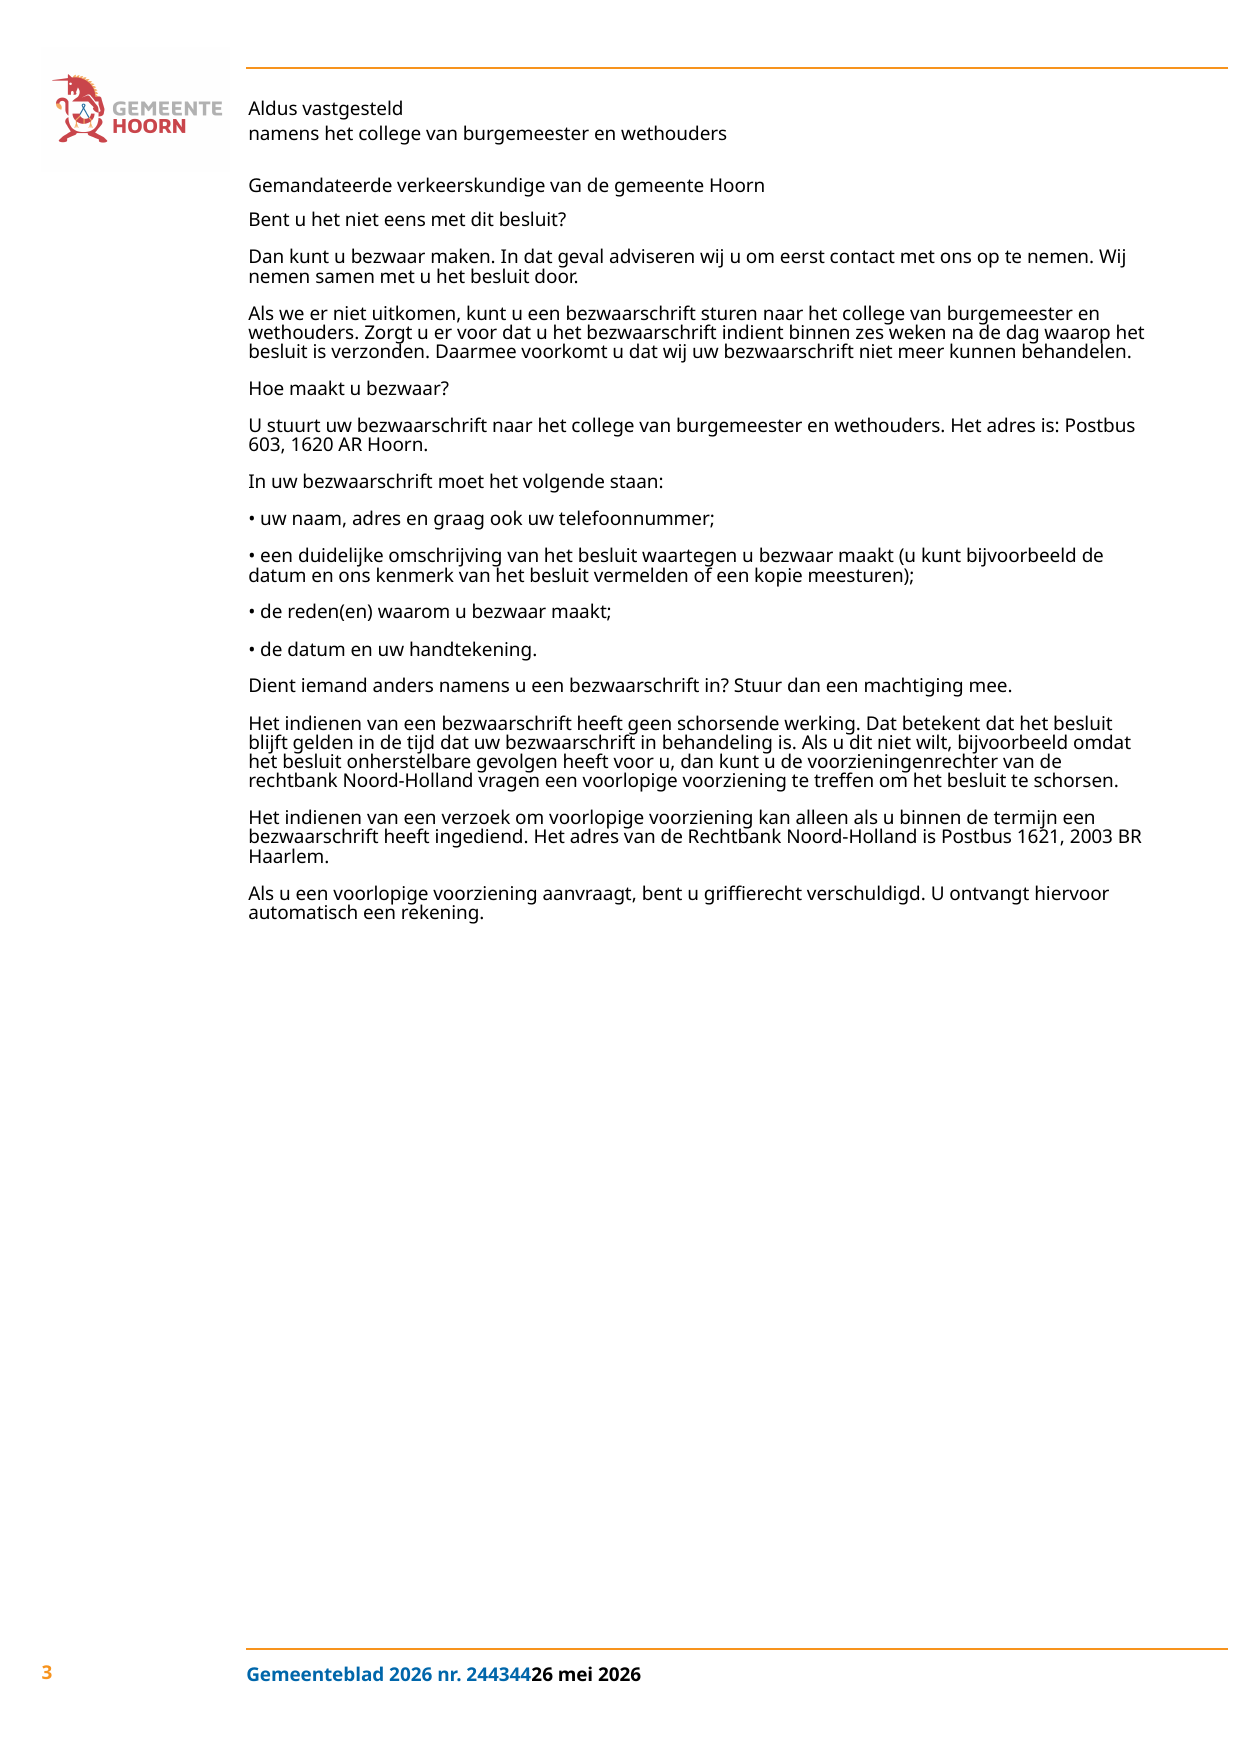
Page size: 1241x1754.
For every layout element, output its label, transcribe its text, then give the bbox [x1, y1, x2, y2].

text • een duidelijke omschrijving van het besluit waartegen u bezwaar maakt (u kunt bijvoorbeeld de datum en ons kenmerk van het besluit vermelden of een kopie meesturen); [248, 547, 1152, 586]
text U stuurt uw bezwaarschrift naar het college van burgemeester en wethouders. Het adres is: Postbus 603, 1620 AR Hoorn. [248, 417, 1152, 456]
text Het indienen van een bezwaarschrift heeft geen schorsende werking. Dat betekent dat het besluit blijft gelden in de tijd dat uw bezwaarschrift in behandeling is. Als u dit niet wilt, bijvoorbeeld omdat het besluit onherstelbare gevolgen heeft voor u, dan kunt u de voorzieningenrechter van de rechtbank Noord-Holland vragen een voorlopige voorziening te treffen om het besluit te schorsen. [248, 714, 1152, 792]
text In uw bezwaarschrift moet het volgende staan: [248, 473, 1152, 493]
text namens het college van burgemeester en wethouders [248, 121, 1152, 146]
text Bent u het niet eens met dit besluit? [248, 211, 1152, 231]
text Gemandateerde verkeerskundige van de gemeente Hoorn [248, 172, 1152, 198]
text Hoe maakt u bezwaar? [248, 380, 1152, 399]
text Het indienen van een verzoek om voorlopige voorziening kan alleen als u binnen de termijn een bezwaarschrift heeft ingediend. Het adres van de Rechtbank Noord-Holland is Postbus 1621, 2003 BR Haarlem. [248, 809, 1152, 867]
text • de reden(en) waarom u bezwaar maakt; [248, 603, 1152, 623]
picture [41, 47, 231, 172]
text • de datum en uw handtekening. [248, 641, 1152, 660]
text Dient iemand anders namens u een bezwaarschrift in? Stuur dan een machtiging mee. [248, 677, 1152, 697]
text Als u een voorlopige voorziening aanvraagt, bent u griffierecht verschuldigd. U ontvangt hiervoor automatisch een rekening. [248, 885, 1152, 923]
text Dan kunt u bezwaar maken. In dat geval adviseren wij u om eerst contact met ons op te nemen. Wij nemen samen met u het besluit door. [248, 248, 1152, 287]
text Aldus vastgesteld [248, 95, 1152, 121]
text • uw naam, adres en graag ook uw telefoonnummer; [248, 510, 1152, 529]
text Als we er niet uitkomen, kunt u een bezwaarschrift sturen naar het college van burgemeester en wethouders. Zorgt u er voor dat u het bezwaarschrift indient binnen zes weken na de dag waarop het besluit is verzonden. Daarmee voorkomt u dat wij uw bezwaarschrift niet meer kunnen behandelen. [248, 304, 1152, 362]
